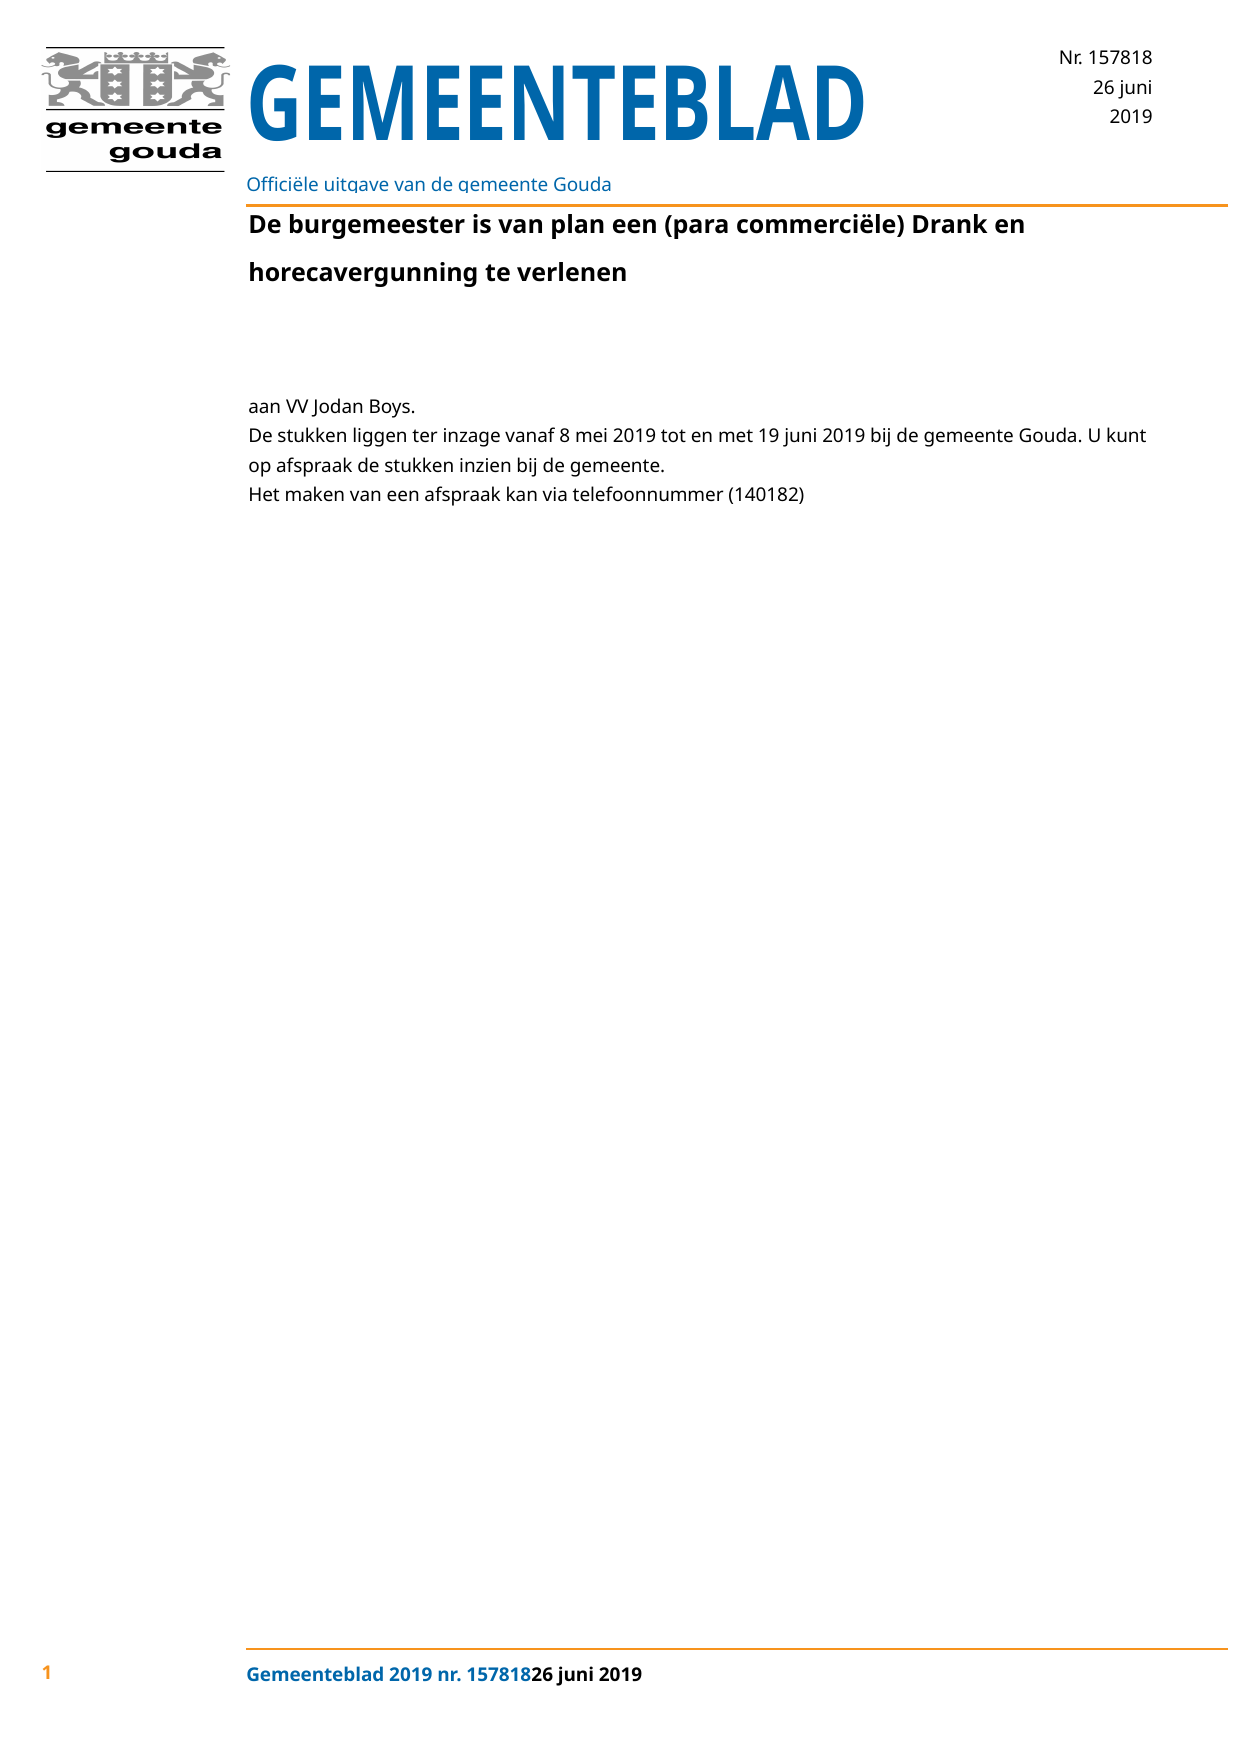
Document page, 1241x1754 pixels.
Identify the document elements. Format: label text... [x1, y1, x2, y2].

text De burgemeester is van plan een (para commerciële) Drank en horecavergunning te verlenen [248, 207, 1152, 288]
text aan VV Jodan Boys. [248, 393, 1152, 419]
text De stukken liggen ter inzage vanaf 8 mei 2019 tot en met 19 juni 2019 bij de gemeente Gouda. U kunt op afspraak de stukken inzien bij de gemeente. [248, 422, 1152, 478]
picture [41, 47, 231, 172]
text Het maken van een afspraak kan via telefoonnummer (140182) [248, 482, 1152, 507]
